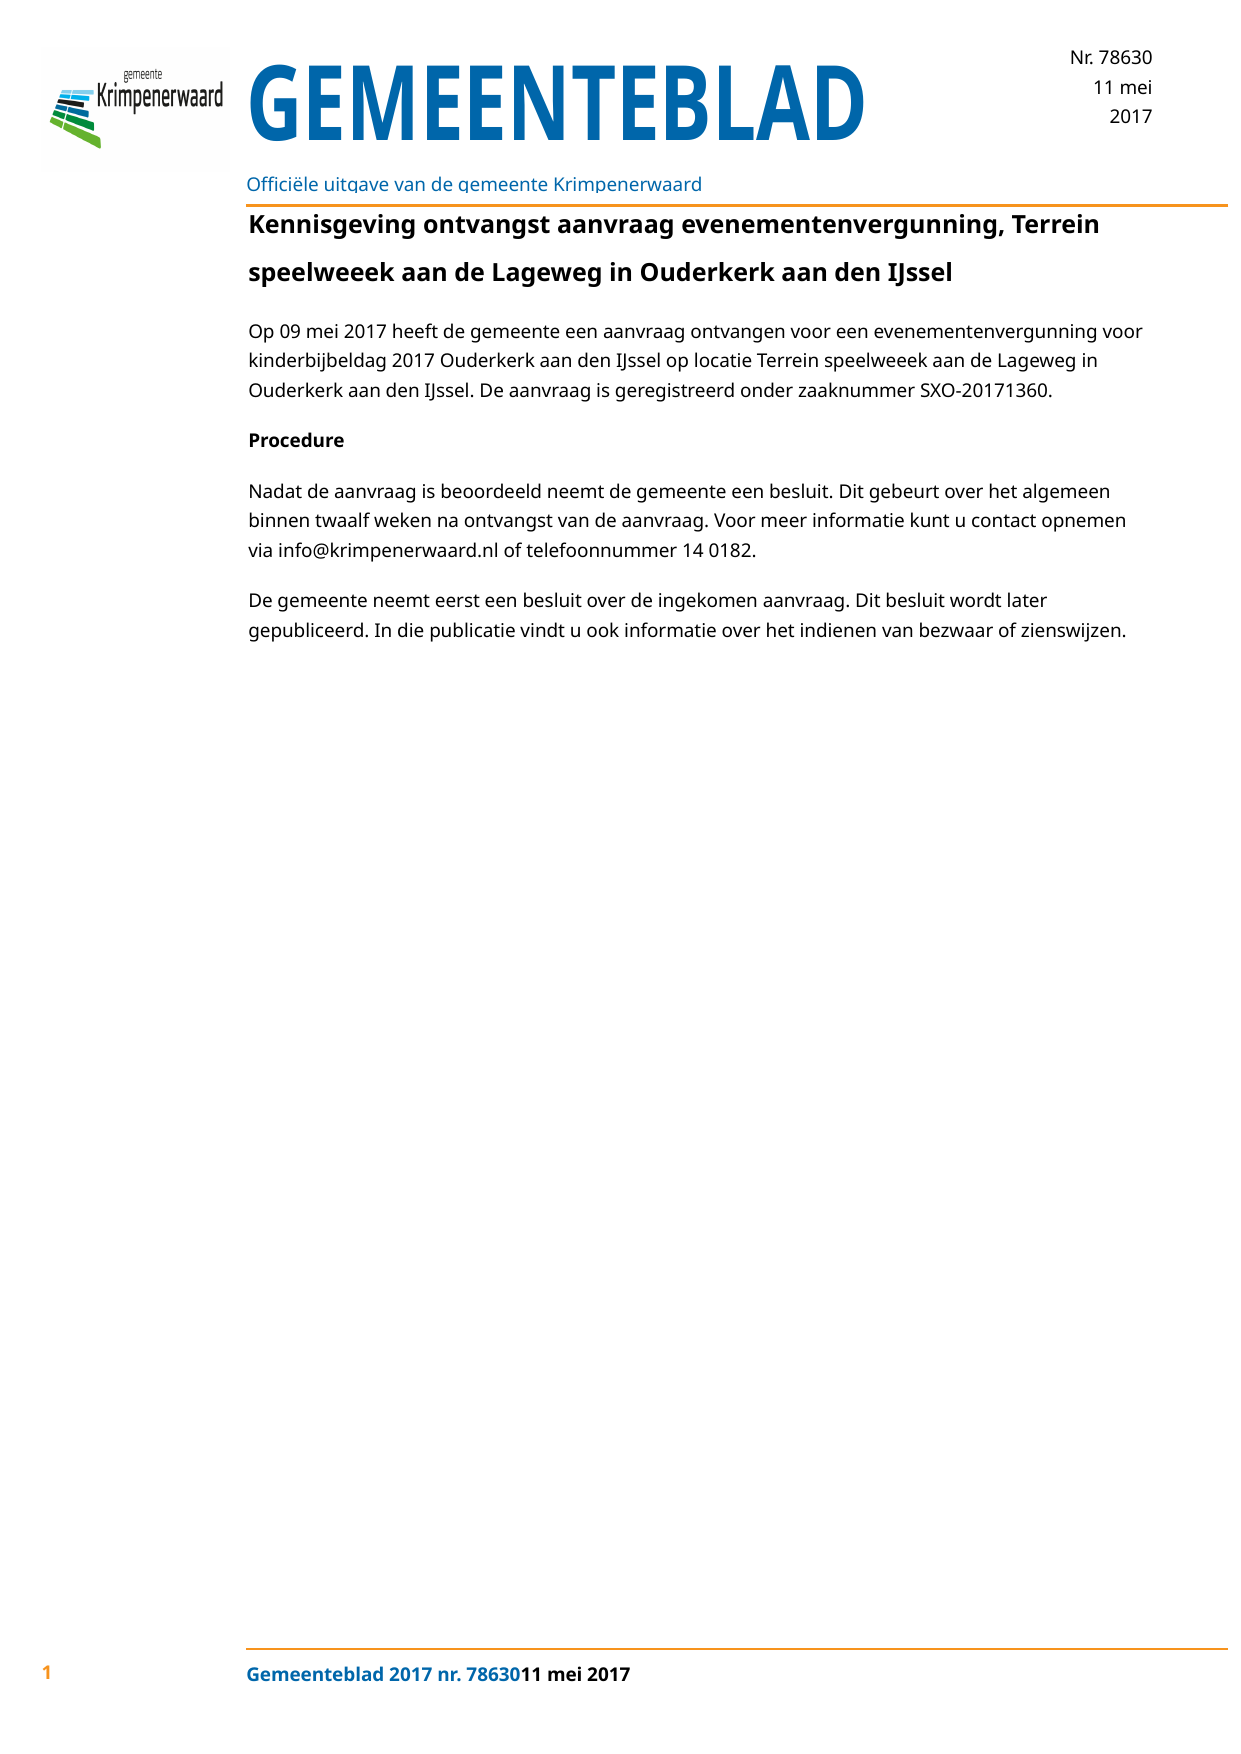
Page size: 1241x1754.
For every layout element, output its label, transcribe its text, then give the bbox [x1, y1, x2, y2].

text Op 09 mei 2017 heeft de gemeente een aanvraag ontvangen voor een evenementenvergunning voor kinderbijbeldag 2017 Ouderkerk aan den IJssel op locatie Terrein speelweeek aan de Lageweg in Ouderkerk aan den IJssel. De aanvraag is geregistreerd onder zaaknummer SXO-20171360. [248, 318, 1152, 403]
picture [41, 47, 231, 172]
text Kennisgeving ontvangst aanvraag evenementenvergunning, Terrein speelweeek aan de Lageweg in Ouderkerk aan den IJssel [248, 207, 1152, 288]
text Procedure [248, 427, 1152, 453]
text Nadat de aanvraag is beoordeeld neemt de gemeente een besluit. Dit gebeurt over het algemeen binnen twaalf weken na ontvangst van de aanvraag. Voor meer informatie kunt u contact opnemen via info@krimpenerwaard.nl of telefoonnummer 14 0182. [248, 478, 1152, 563]
text De gemeente neemt eerst een besluit over de ingekomen aanvraag. Dit besluit wordt later gepubliceerd. In die publicatie vindt u ook informatie over het indienen van bezwaar of zienswijzen. [248, 587, 1152, 643]
